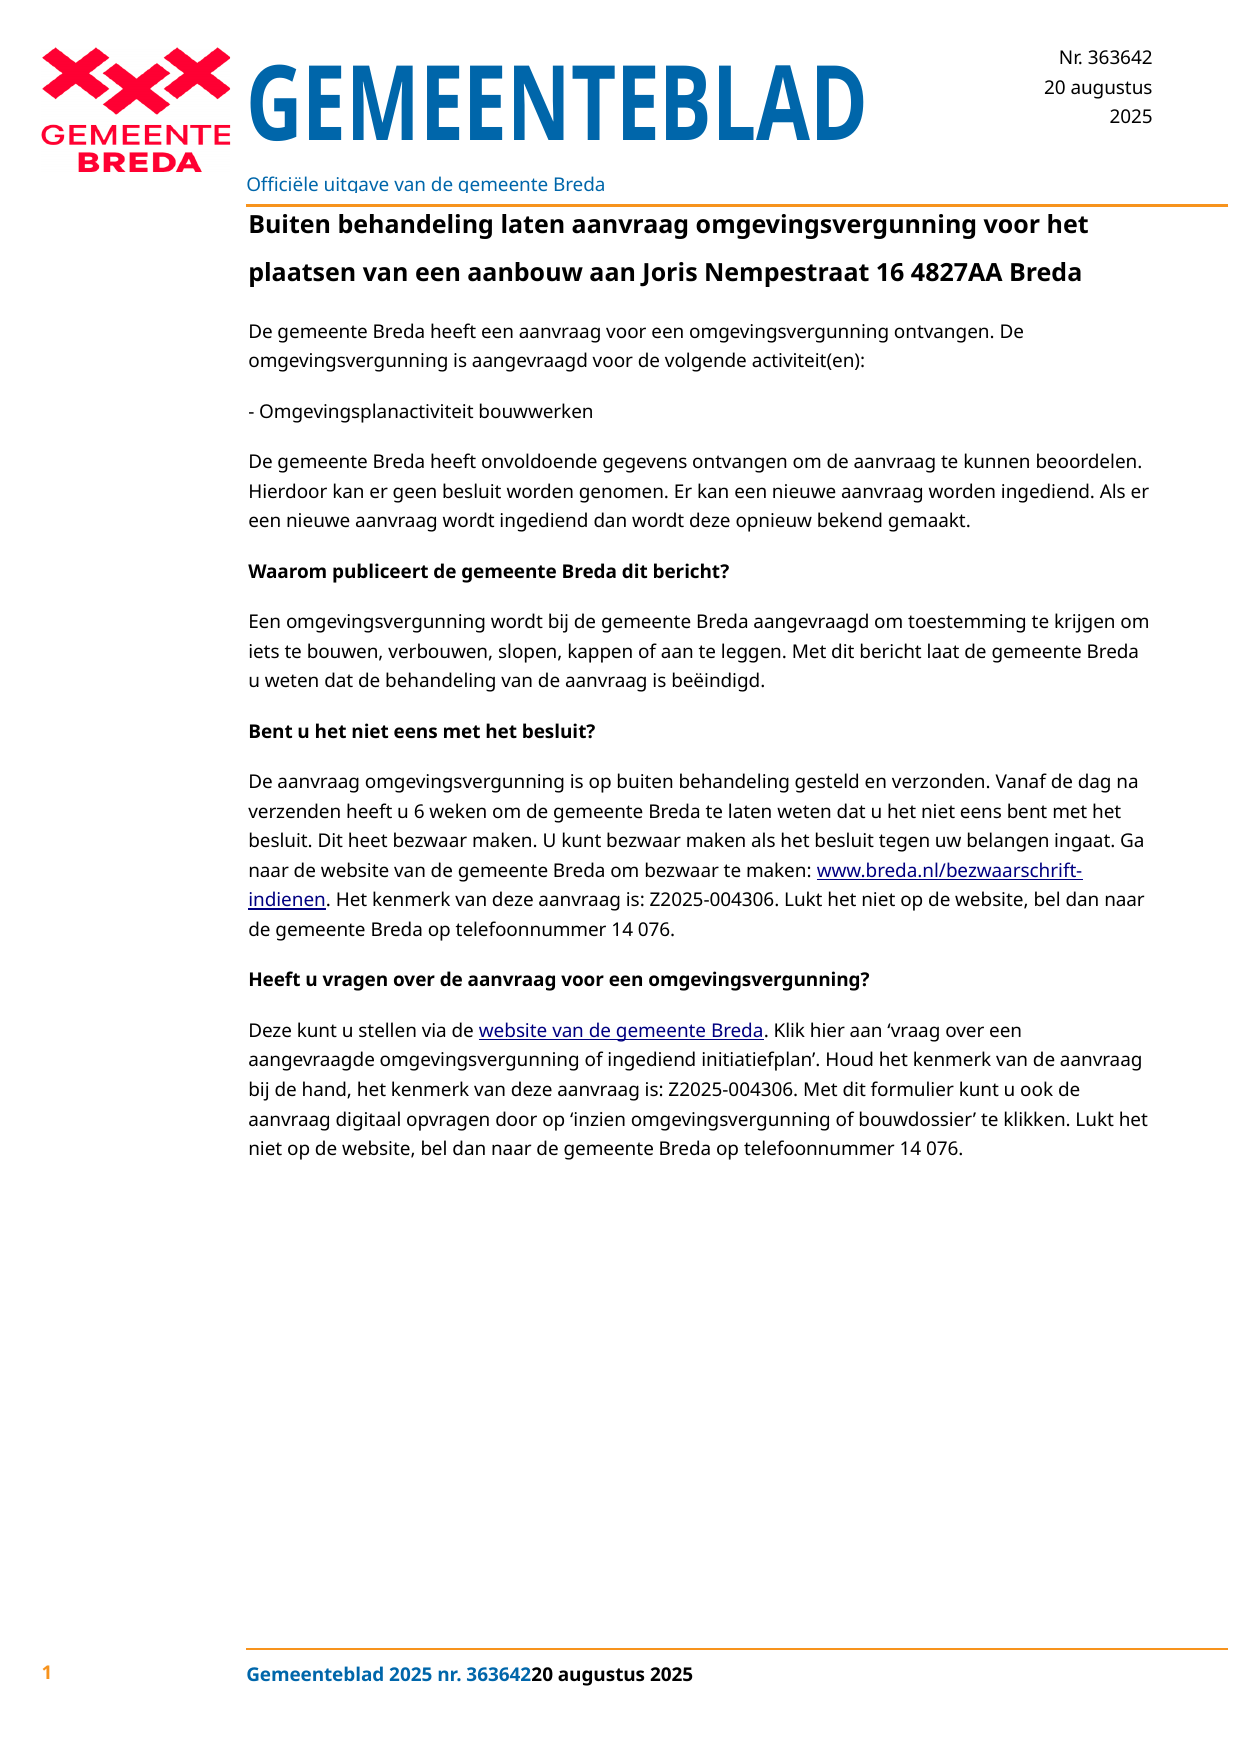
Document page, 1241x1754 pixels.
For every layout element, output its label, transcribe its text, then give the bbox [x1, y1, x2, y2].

text De gemeente Breda heeft onvoldoende gegevens ontvangen om de aanvraag te kunnen beoordelen. Hierdoor kan er geen besluit worden genomen. Er kan een nieuwe aanvraag worden ingediend. Als er een nieuwe aanvraag wordt ingediend dan wordt deze opnieuw bekend gemaakt. [248, 448, 1152, 533]
text Een omgevingsvergunning wordt bij de gemeente Breda aangevraagd om toestemming te krijgen om iets te bouwen, verbouwen, slopen, kappen of aan te leggen. Met dit bericht laat de gemeente Breda u weten dat de behandeling van de aanvraag is beëindigd. [248, 608, 1152, 693]
text Bent u het niet eens met het besluit? [248, 718, 1152, 744]
picture [41, 47, 231, 172]
text Deze kunt u stellen via de website van de gemeente Breda. Klik hier aan ‘vraag over een aangevraagde omgevingsvergunning of ingediend initiatiefplan’. Houd het kenmerk van de aanvraag bij de hand, het kenmerk van deze aanvraag is: Z2025-004306. Met dit formulier kunt u ook de aanvraag digitaal opvragen door op ‘inzien omgevingsvergunning of bouwdossier’ te klikken. Lukt het niet op de website, bel dan naar de gemeente Breda op telefoonnummer 14 076. [248, 1017, 1152, 1161]
text De aanvraag omgevingsvergunning is op buiten behandeling gesteld en verzonden. Vanaf de dag na verzenden heeft u 6 weken om de gemeente Breda te laten weten dat u het niet eens bent met het besluit. Dit heet bezwaar maken. U kunt bezwaar maken als het besluit tegen uw belangen ingaat. Ga naar de website van de gemeente Breda om bezwaar te maken: www.breda.nl/bezwaarschrift-indienen. Het kenmerk van deze aanvraag is: Z2025-004306. Lukt het niet op de website, bel dan naar de gemeente Breda op telefoonnummer 14 076. [248, 768, 1152, 942]
text - Omgevingsplanactiviteit bouwwerken [248, 398, 1152, 424]
text Buiten behandeling laten aanvraag omgevingsvergunning voor het plaatsen van een aanbouw aan Joris Nempestraat 16 4827AA Breda [248, 207, 1152, 288]
text Waarom publiceert de gemeente Breda dit bericht? [248, 558, 1152, 584]
text Heeft u vragen over de aanvraag voor een omgevingsvergunning? [248, 967, 1152, 992]
text De gemeente Breda heeft een aanvraag voor een omgevingsvergunning ontvangen. De omgevingsvergunning is aangevraagd voor de volgende activiteit(en): [248, 318, 1152, 373]
